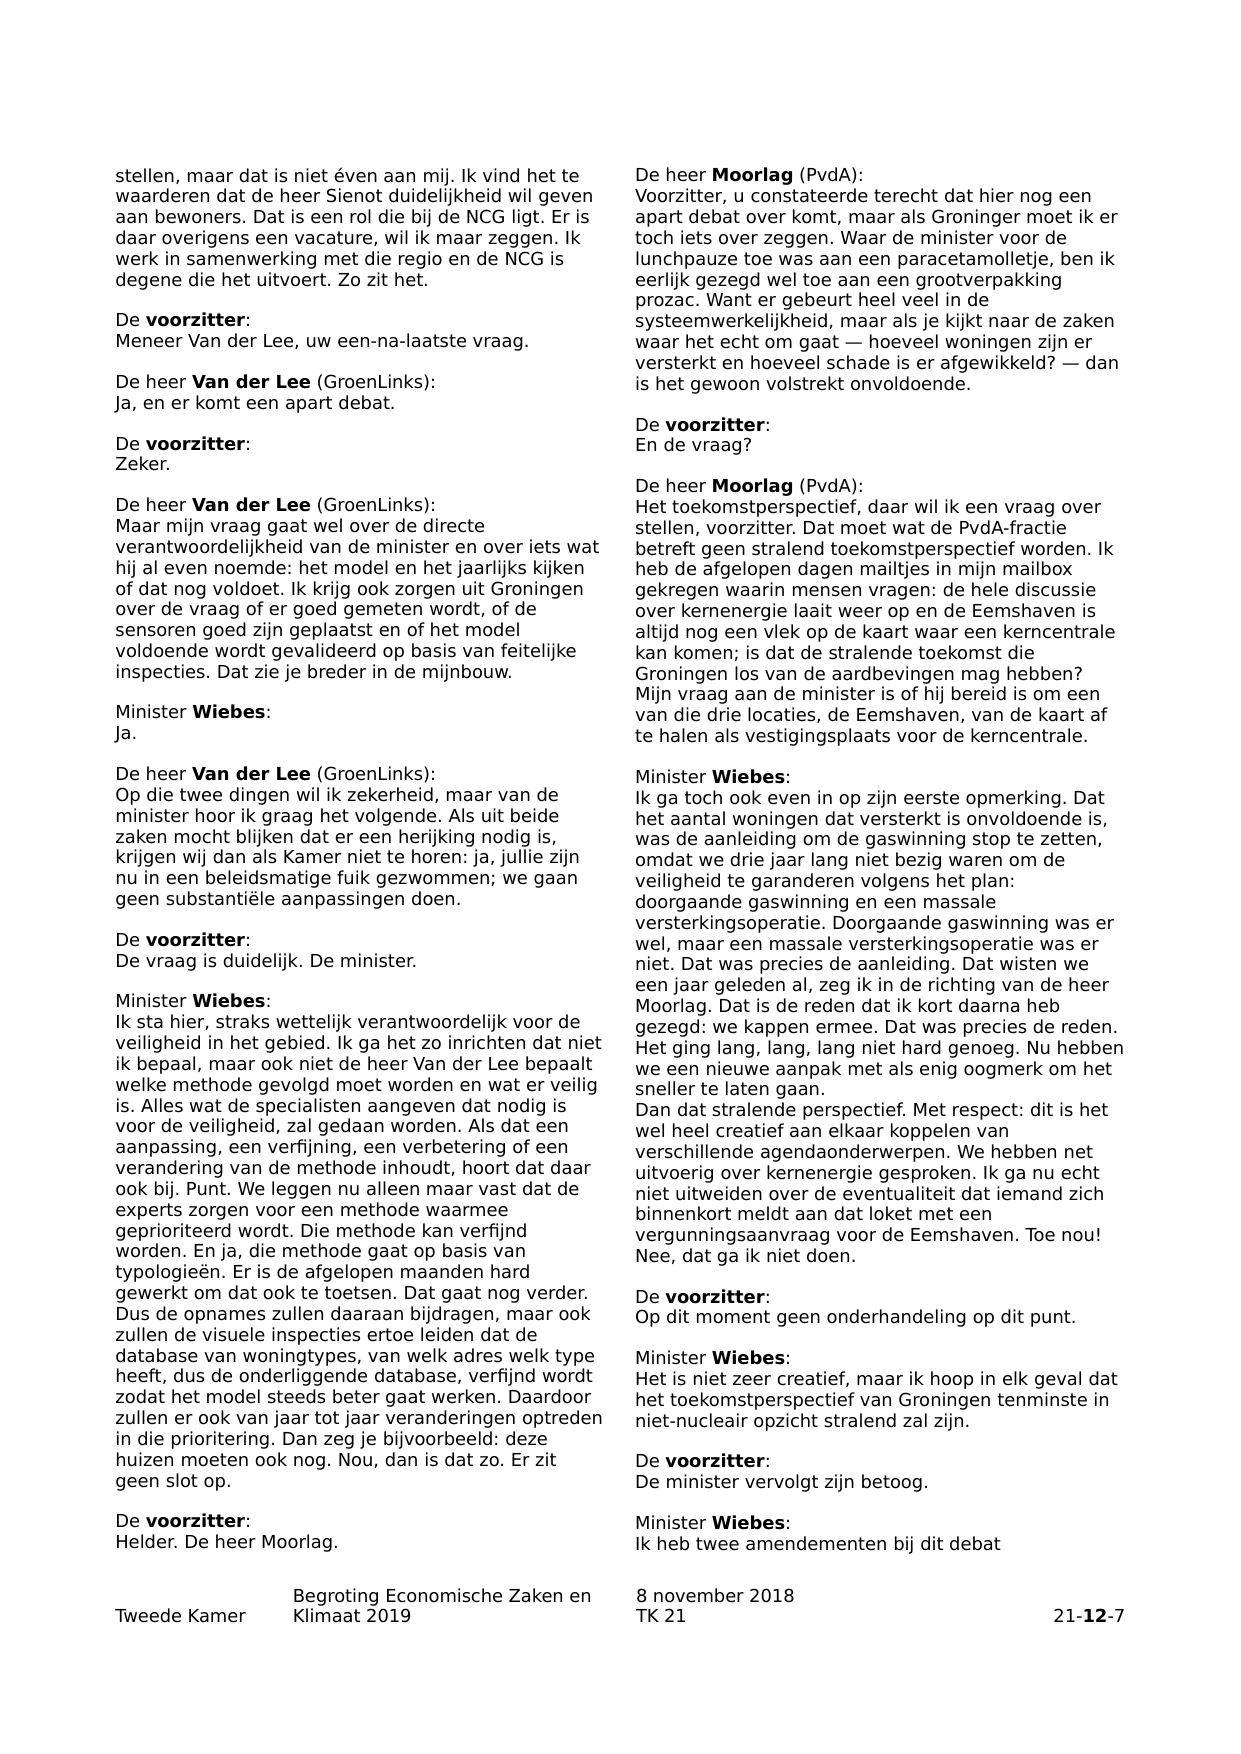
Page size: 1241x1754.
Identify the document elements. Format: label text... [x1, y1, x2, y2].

text Voorzitter, u constateerde terecht dat hier nog een apart debat over komt, maar als Groninger moet ik er toch iets over zeggen. Waar de minister voor de lunchpauze toe was aan een paracetamolletje, ben ik eerlijk gezegd wel toe aan een grootverpakking prozac. Want er gebeurt heel veel in de systeemwerkelijkheid, maar als je kijkt naar de zaken waar het echt om gaat — hoeveel woningen zijn er versterkt en hoeveel schade is er afgewikkeld? — dan is het gewoon volstrekt onvoldoende. [635, 186, 1125, 394]
text Helder. De heer Moorlag. [115, 1532, 605, 1553]
text Minister Wiebes: [115, 991, 605, 1012]
text De vraag is duidelijk. De minister. [115, 950, 605, 971]
text De voorzitter: [115, 433, 605, 454]
text Het toekomstperspectief, daar wil ik een vraag over stellen, voorzitter. Dat moet wat de PvdA-fractie betreft geen stralend toekomstperspectief worden. Ik heb de afgelopen dagen mailtjes in mijn mailbox gekregen waarin mensen vragen: de hele discussie over kernenergie laait weer op en de Eemshaven is altijd nog een vlek op de kaart waar een kerncentrale kan komen; is dat de stralende toekomst die Groningen los van de aardbevingen mag hebben? Mijn vraag aan de minister is of hij bereid is om een van die drie locaties, de Eemshaven, van de kaart af te halen als vestigingsplaats voor de kerncentrale. [635, 497, 1125, 747]
text De heer Van der Lee (GroenLinks): [115, 495, 605, 516]
text Minister Wiebes: [635, 1513, 1125, 1534]
text Ik heb twee amendementen bij dit debat [635, 1534, 1125, 1554]
text Meneer Van der Lee, uw een-na-laatste vraag. [115, 331, 605, 352]
text En de vraag? [635, 435, 1125, 456]
text De heer Van der Lee (GroenLinks): [115, 764, 605, 785]
text De minister vervolgt zijn betoog. [635, 1472, 1125, 1493]
text De voorzitter: [115, 310, 605, 331]
text Dan dat stralende perspectief. Met respect: dit is het wel heel creatief aan elkaar koppelen van verschillende agendaonderwerpen. We hebben net uitvoerig over kernenergie gesproken. Ik ga nu echt niet uitweiden over de eventualiteit dat iemand zich binnenkort meldt aan dat loket met een vergunningsaanvraag voor de Eemshaven. Toe nou! Nee, dat ga ik niet doen. [635, 1100, 1125, 1267]
text De heer Moorlag (PvdA): [635, 476, 1125, 497]
text Ja, en er komt een apart debat. [115, 393, 605, 413]
text Ik sta hier, straks wettelijk verantwoordelijk voor de veiligheid in het gebied. Ik ga het zo inrichten dat niet ik bepaal, maar ook niet de heer Van der Lee bepaalt welke methode gevolgd moet worden en wat er veilig is. Alles wat de specialisten aangeven dat nodig is voor de veiligheid, zal gedaan worden. Als dat een aanpassing, een verfijning, een verbetering of een verandering van de methode inhoudt, hoort dat daar ook bij. Punt. We leggen nu alleen maar vast dat de experts zorgen voor een methode waarmee geprioriteerd wordt. Die methode kan verfijnd worden. En ja, die methode gaat op basis van typologieën. Er is de afgelopen maanden hard gewerkt om dat ook te toetsen. Dat gaat nog verder. Dus de opnames zullen daaraan bijdragen, maar ook zullen de visuele inspecties ertoe leiden dat de database van woningtypes, van welk adres welk type heeft, dus de onderliggende database, verfijnd wordt zodat het model steeds beter gaat werken. Daardoor zullen er ook van jaar tot jaar veranderingen optreden in die prioritering. Dan zeg je bijvoorbeeld: deze huizen moeten ook nog. Nou, dan is dat zo. Er zit geen slot op. [115, 1012, 605, 1491]
text De heer Moorlag (PvdA): [635, 165, 1125, 186]
text Op die twee dingen wil ik zekerheid, maar van de minister hoor ik graag het volgende. Als uit beide zaken mocht blijken dat er een herijking nodig is, krijgen wij dan als Kamer niet te horen: ja, jullie zijn nu in een beleidsmatige fuik gezwommen; we gaan geen substantiële aanpassingen doen. [115, 785, 605, 910]
text Op dit moment geen onderhandeling op dit punt. [635, 1307, 1125, 1328]
text De voorzitter: [635, 1451, 1125, 1472]
text Minister Wiebes: [635, 1348, 1125, 1369]
text De voorzitter: [635, 414, 1125, 435]
text De heer Van der Lee (GroenLinks): [115, 372, 605, 393]
text Zeker. [115, 454, 605, 475]
text Ja. [115, 723, 605, 744]
text Ik ga toch ook even in op zijn eerste opmerking. Dat het aantal woningen dat versterkt is onvoldoende is, was de aanleiding om de gaswinning stop te zetten, omdat we drie jaar lang niet bezig waren om de veiligheid te garanderen volgens het plan: doorgaande gaswinning en een massale versterkingsoperatie. Doorgaande gaswinning was er wel, maar een massale versterkingsoperatie was er niet. Dat was precies de aanleiding. Dat wisten we een jaar geleden al, zeg ik in de richting van de heer Moorlag. Dat is de reden dat ik kort daarna heb gezegd: we kappen ermee. Dat was precies de reden. Het ging lang, lang, lang niet hard genoeg. Nu hebben we een nieuwe aanpak met als enig oogmerk om het sneller te laten gaan. [635, 787, 1125, 1100]
text De voorzitter: [635, 1287, 1125, 1307]
text Het is niet zeer creatief, maar ik hoop in elk geval dat het toekomstperspectief van Groningen tenminste in niet-nucleair opzicht stralend zal zijn. [635, 1369, 1125, 1431]
text Maar mijn vraag gaat wel over de directe verantwoordelijkheid van de minister en over iets wat hij al even noemde: het model en het jaarlijks kijken of dat nog voldoet. Ik krijg ook zorgen uit Groningen over de vraag of er goed gemeten wordt, of de sensoren goed zijn geplaatst en of het model voldoende wordt gevalideerd op basis van feitelijke inspecties. Dat zie je breder in de mijnbouw. [115, 516, 605, 682]
text De voorzitter: [115, 930, 605, 950]
text Minister Wiebes: [635, 767, 1125, 787]
text stellen, maar dat is niet éven aan mij. Ik vind het te waarderen dat de heer Sienot duidelijkheid wil geven aan bewoners. Dat is een rol die bij de NCG ligt. Er is daar overigens een vacature, wil ik maar zeggen. Ik werk in samenwerking met die regio en de NCG is degene die het uitvoert. Zo zit het. [115, 165, 605, 290]
text De voorzitter: [115, 1511, 605, 1532]
text Minister Wiebes: [115, 702, 605, 723]
